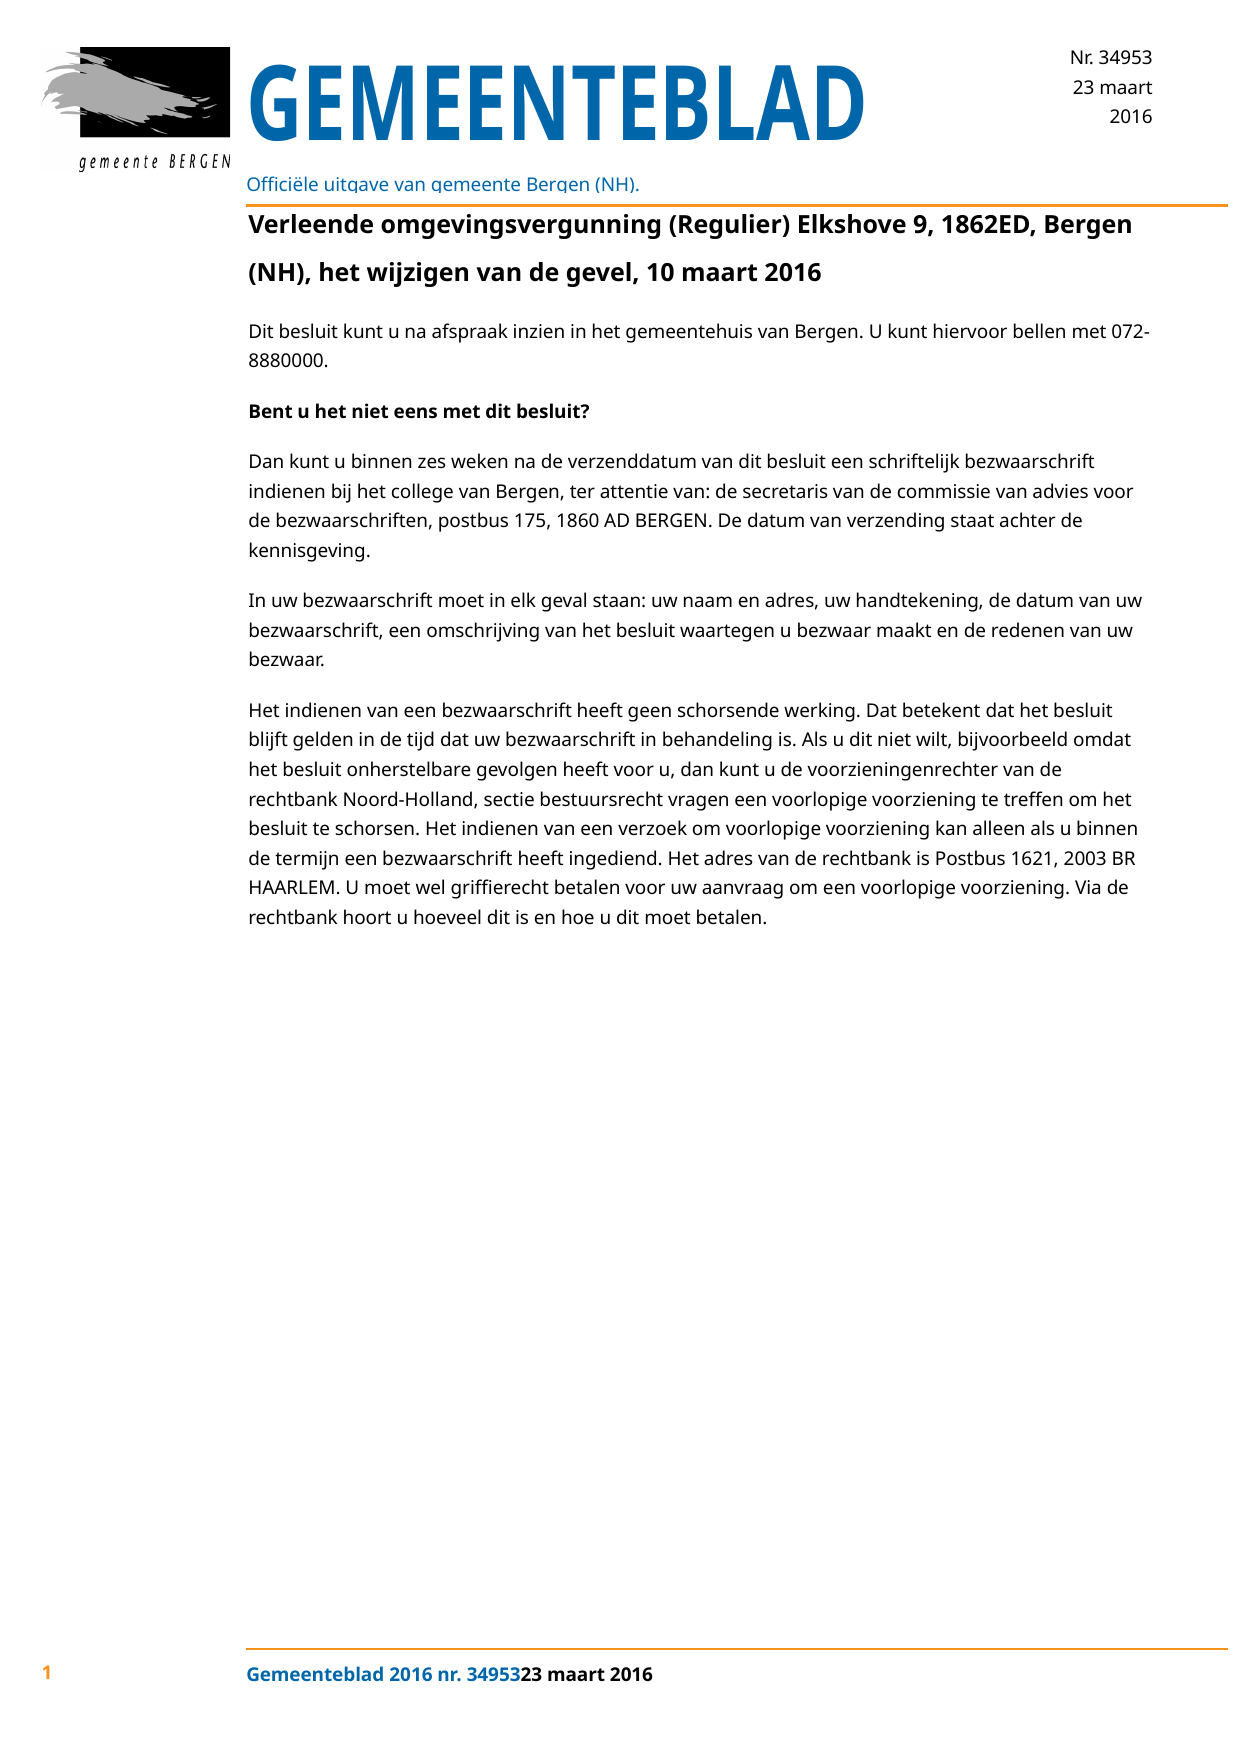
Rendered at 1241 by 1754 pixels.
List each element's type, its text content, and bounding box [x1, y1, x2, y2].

text In uw bezwaarschrift moet in elk geval staan: uw naam en adres, uw handtekening, de datum van uw bezwaarschrift, een omschrijving van het besluit waartegen u bezwaar maakt en de redenen van uw bezwaar. [248, 587, 1152, 672]
text Dit besluit kunt u na afspraak inzien in het gemeentehuis van Bergen. U kunt hiervoor bellen met 072-8880000. [248, 318, 1152, 373]
text Bent u het niet eens met dit besluit? [248, 398, 1152, 424]
picture [41, 47, 231, 172]
text Verleende omgevingsvergunning (Regulier) Elkshove 9, 1862ED, Bergen (NH), het wijzigen van de gevel, 10 maart 2016 [248, 207, 1152, 288]
text Dan kunt u binnen zes weken na de verzenddatum van dit besluit een schriftelijk bezwaarschrift indienen bij het college van Bergen, ter attentie van: de secretaris van de commissie van advies voor de bezwaarschriften, postbus 175, 1860 AD BERGEN. De datum van verzending staat achter de kennisgeving. [248, 448, 1152, 563]
text Het indienen van een bezwaarschrift heeft geen schorsende werking. Dat betekent dat het besluit blijft gelden in de tijd dat uw bezwaarschrift in behandeling is. Als u dit niet wilt, bijvoorbeeld omdat het besluit onherstelbare gevolgen heeft voor u, dan kunt u de voorzieningenrechter van de rechtbank Noord-Holland, sectie bestuursrecht vragen een voorlopige voorziening te treffen om het besluit te schorsen. Het indienen van een verzoek om voorlopige voorziening kan alleen als u binnen de termijn een bezwaarschrift heeft ingediend. Het adres van de rechtbank is Postbus 1621, 2003 BR HAARLEM. U moet wel griffierecht betalen voor uw aanvraag om een voorlopige voorziening. Via de rechtbank hoort u hoeveel dit is en hoe u dit moet betalen. [248, 697, 1152, 930]
